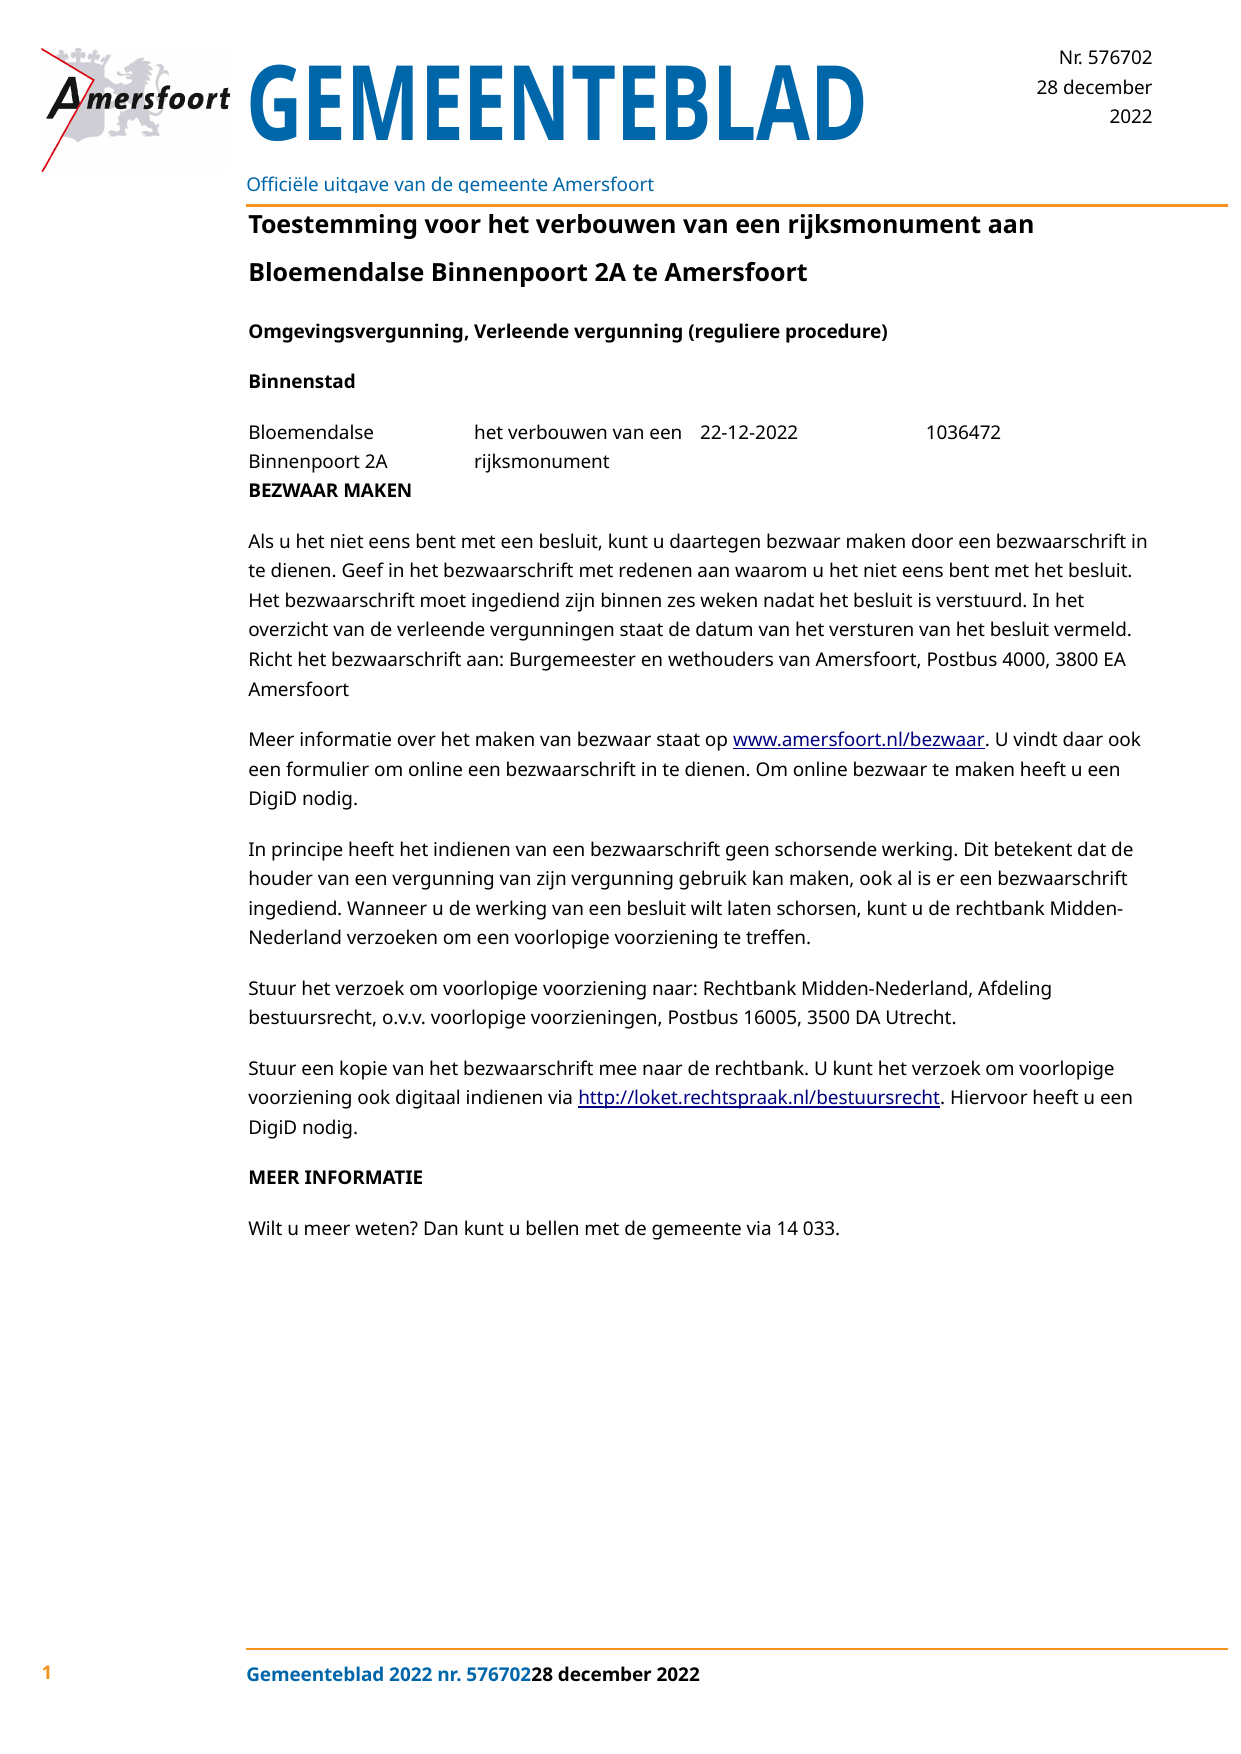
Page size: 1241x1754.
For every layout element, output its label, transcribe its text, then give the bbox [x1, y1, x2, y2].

table_header 1036472 [926, 419, 1152, 474]
text Binnenstad [248, 368, 1152, 394]
text Stuur een kopie van het bezwaarschrift mee naar de rechtbank. U kunt het verzoek om voorlopige voorziening ook digitaal indienen via http://loket.rechtspraak.nl/bestuursrecht. Hiervoor heeft u een DigiD nodig. [248, 1055, 1152, 1140]
text Wilt u meer weten? Dan kunt u bellen met de gemeente via 14 033. [248, 1215, 1152, 1241]
text In principe heeft het indienen van een bezwaarschrift geen schorsende werking. Dit betekent dat de houder van een vergunning van zijn vergunning gebruik kan maken, ook al is er een bezwaarschrift ingediend. Wanneer u de werking van een besluit wilt laten schorsen, kunt u de rechtbank Midden-Nederland verzoeken om een voorlopige voorziening te treffen. [248, 836, 1152, 950]
table_header het verbouwen van een rijksmonument [474, 419, 700, 474]
table_header 22-12-2022 [700, 419, 926, 474]
table_header Bloemendalse Binnenpoort 2A [248, 419, 474, 474]
picture [41, 47, 231, 172]
text Toestemming voor het verbouwen van een rijksmonument aan Bloemendalse Binnenpoort 2A te Amersfoort [248, 207, 1152, 288]
text Omgevingsvergunning, Verleende vergunning (reguliere procedure) [248, 318, 1152, 344]
text Stuur het verzoek om voorlopige voorziening naar: Rechtbank Midden-Nederland, Afdeling bestuursrecht, o.v.v. voorlopige voorzieningen, Postbus 16005, 3500 DA Utrecht. [248, 975, 1152, 1030]
text BEZWAAR MAKEN [248, 477, 1152, 503]
text Als u het niet eens bent met een besluit, kunt u daartegen bezwaar maken door een bezwaarschrift in te dienen. Geef in het bezwaarschrift met redenen aan waarom u het niet eens bent met het besluit. Het bezwaarschrift moet ingediend zijn binnen zes weken nadat het besluit is verstuurd. In het overzicht van de verleende vergunningen staat de datum van het versturen van het besluit vermeld. Richt het bezwaarschrift aan: Burgemeester en wethouders van Amersfoort, Postbus 4000, 3800 EA Amersfoort [248, 528, 1152, 701]
text MEER INFORMATIE [248, 1164, 1152, 1190]
text Meer informatie over het maken van bezwaar staat op www.amersfoort.nl/bezwaar. U vindt daar ook een formulier om online een bezwaarschrift in te dienen. Om online bezwaar te maken heeft u een DigiD nodig. [248, 726, 1152, 811]
